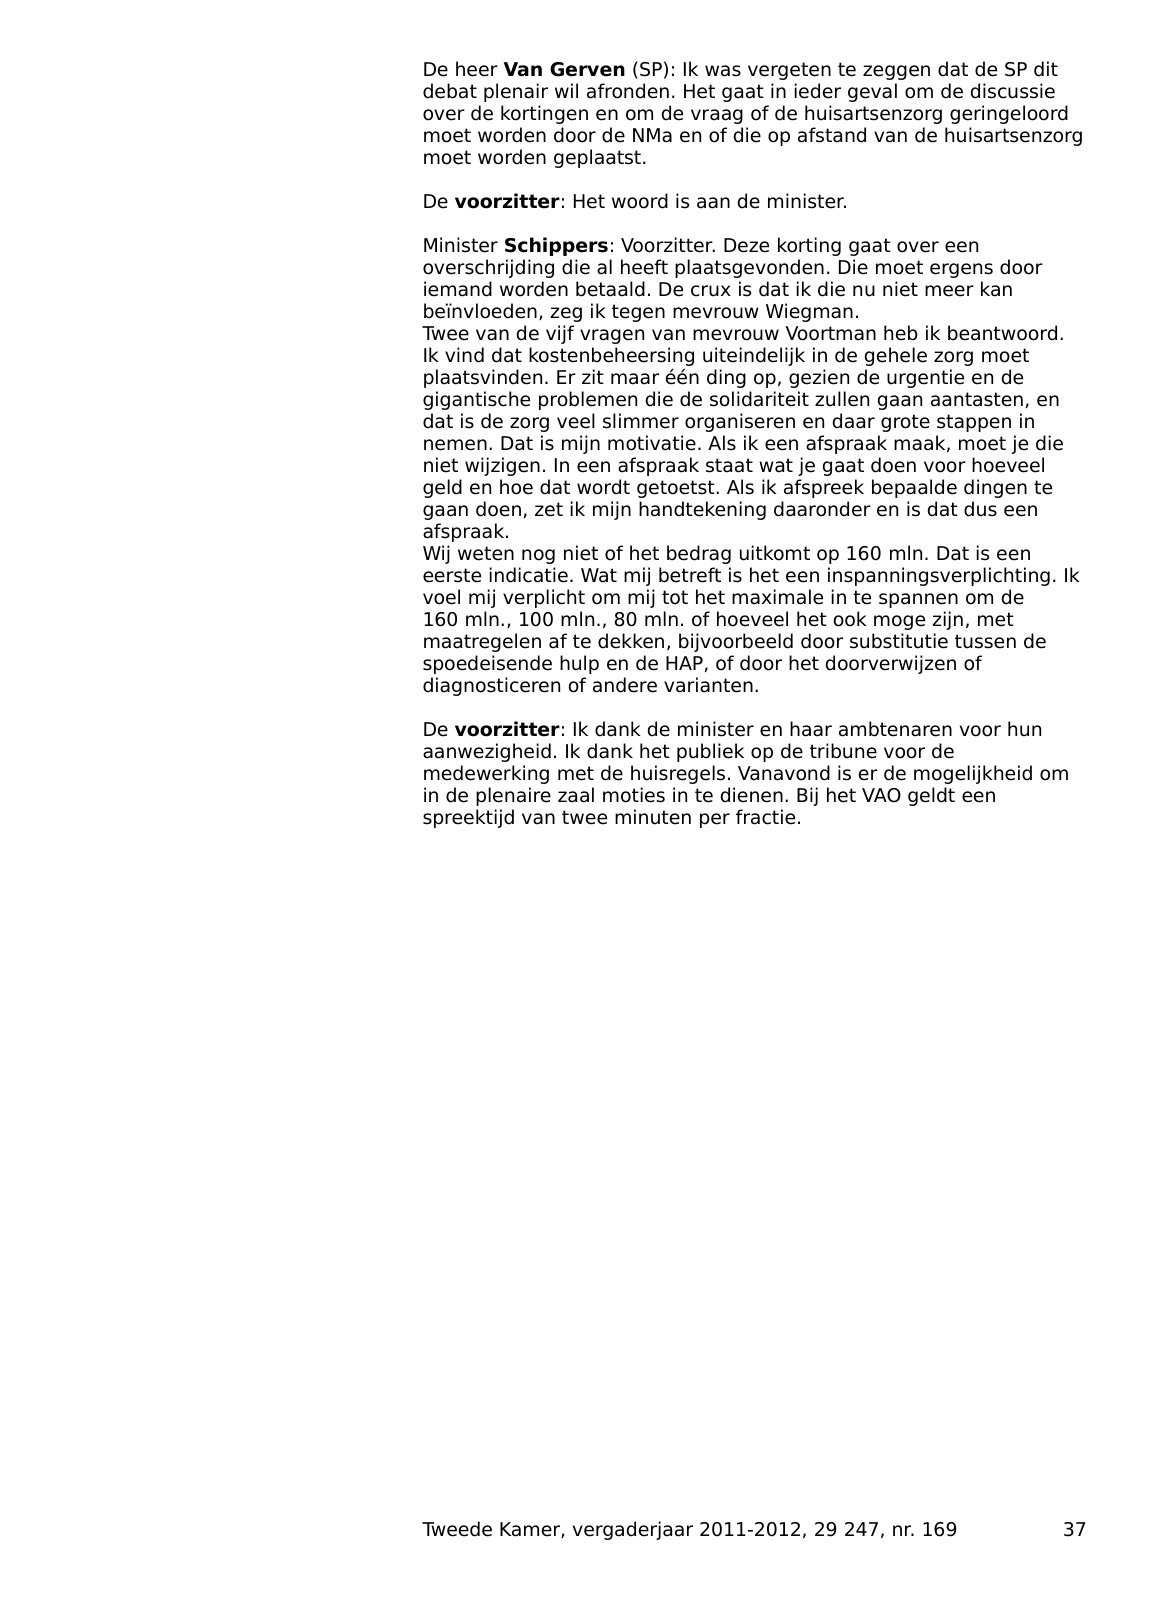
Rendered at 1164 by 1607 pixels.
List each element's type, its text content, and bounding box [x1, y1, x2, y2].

text Wij weten nog niet of het bedrag uitkomt op 160 mln. Dat is een eerste indicatie. Wat mij betreft is het een inspanningsverplichting. Ik voel mij verplicht om mij tot het maximale in te spannen om de 160 mln., 100 mln., 80 mln. of hoeveel het ook moge zijn, met maatregelen af te dekken, bijvoorbeeld door substitutie tussen de spoedeisende hulp en de HAP, of door het doorverwijzen of diagnosticeren of andere varianten. [422, 543, 1087, 697]
text De voorzitter: Ik dank de minister en haar ambtenaren voor hun aanwezigheid. Ik dank het publiek op de tribune voor de medewerking met de huisregels. Vanavond is er de mogelijkheid om in de plenaire zaal moties in te dienen. Bij het VAO geldt een spreektijd van twee minuten per fractie. [422, 719, 1087, 829]
text Minister Schippers: Voorzitter. Deze korting gaat over een overschrijding die al heeft plaatsgevonden. Die moet ergens door iemand worden betaald. De crux is dat ik die nu niet meer kan beïnvloeden, zeg ik tegen mevrouw Wiegman. [422, 235, 1087, 323]
text Twee van de vijf vragen van mevrouw Voortman heb ik beantwoord. Ik vind dat kostenbeheersing uiteindelijk in de gehele zorg moet plaatsvinden. Er zit maar één ding op, gezien de urgentie en de gigantische problemen die de solidariteit zullen gaan aantasten, en dat is de zorg veel slimmer organiseren en daar grote stappen in nemen. Dat is mijn motivatie. Als ik een afspraak maak, moet je die niet wijzigen. In een afspraak staat wat je gaat doen voor hoeveel geld en hoe dat wordt getoetst. Als ik afspreek bepaalde dingen te gaan doen, zet ik mijn handtekening daaronder en is dat dus een afspraak. [422, 323, 1087, 543]
text De voorzitter: Het woord is aan de minister. [422, 191, 1087, 213]
text De heer Van Gerven (SP): Ik was vergeten te zeggen dat de SP dit debat plenair wil afronden. Het gaat in ieder geval om de discussie over de kortingen en om de vraag of de huisartsenzorg geringeloord moet worden door de NMa en of die op afstand van de huisartsenzorg moet worden geplaatst. [422, 59, 1087, 169]
